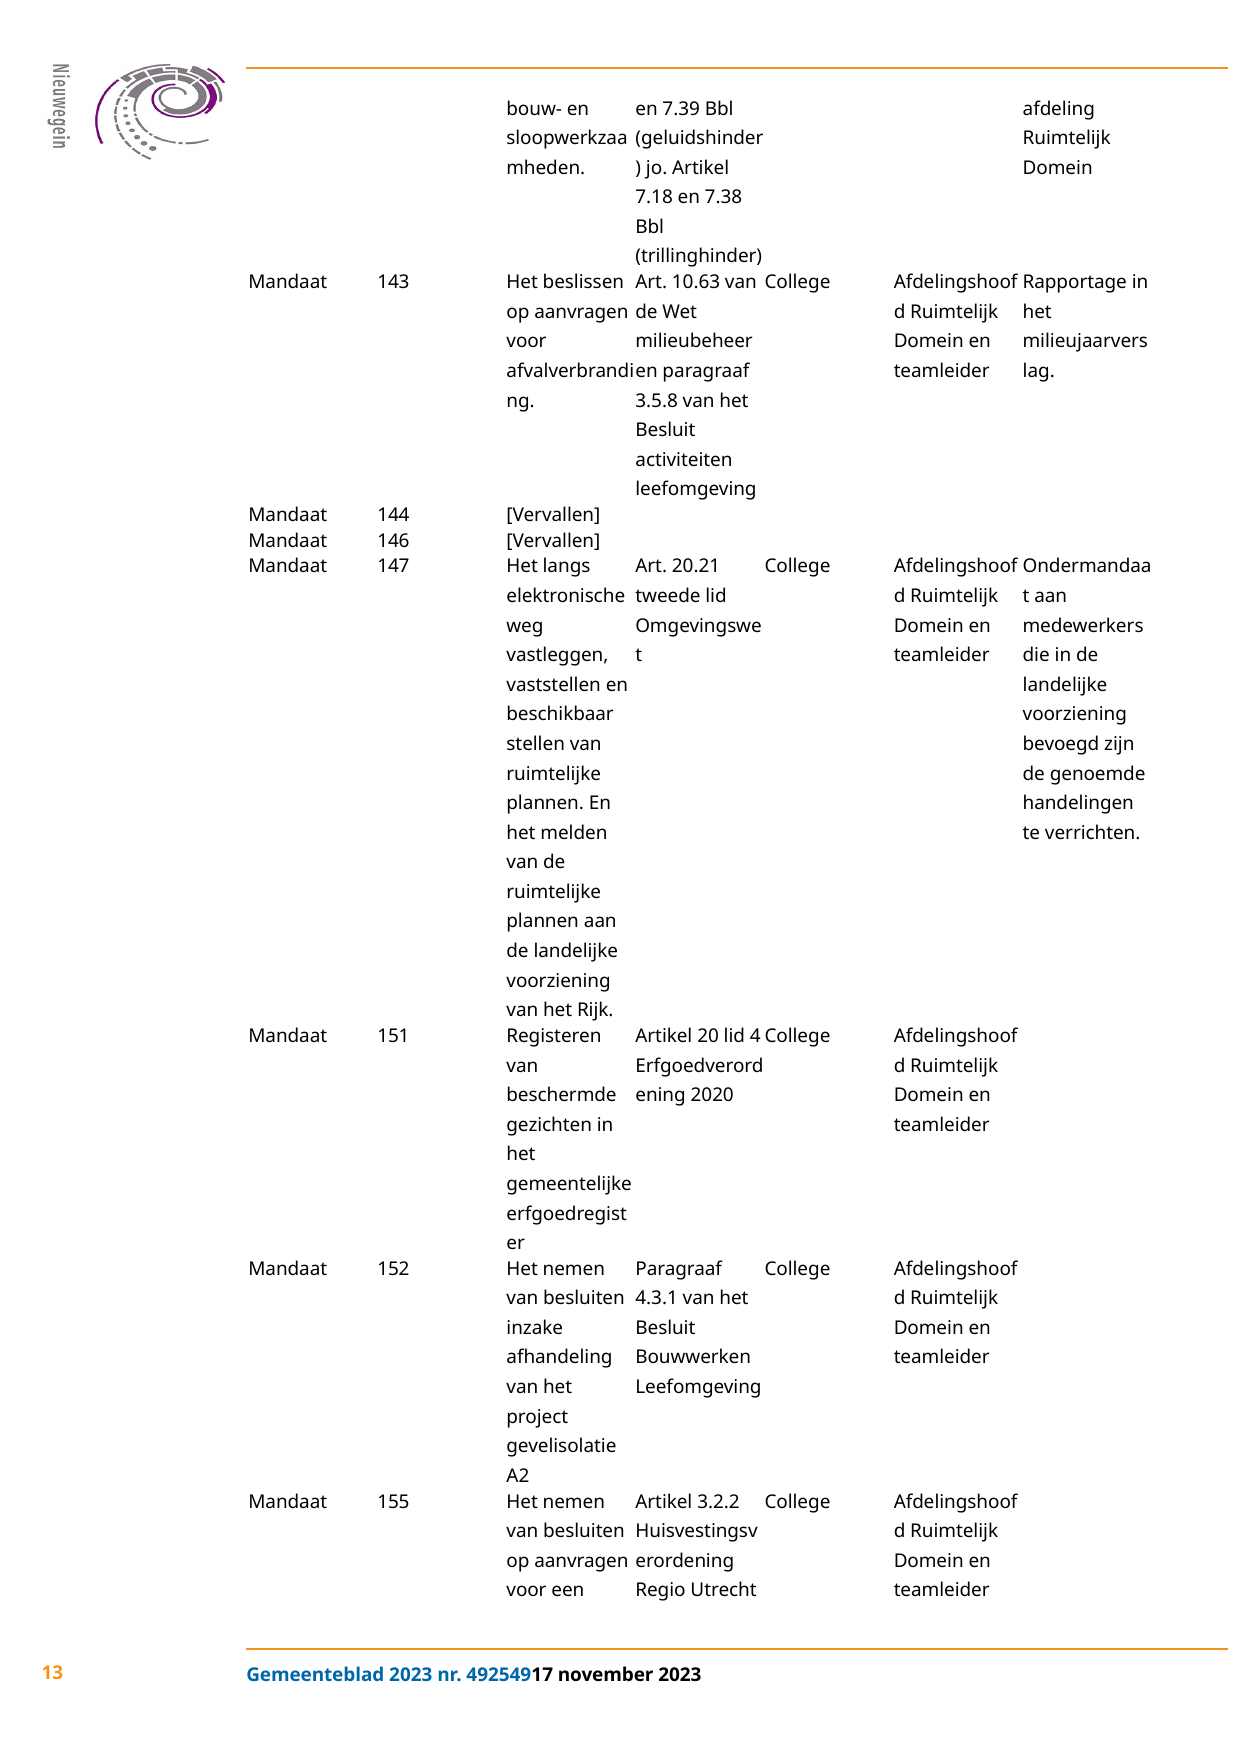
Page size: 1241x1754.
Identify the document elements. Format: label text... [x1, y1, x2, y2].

table_cell bouw- en sloopwerkzaamheden. [506, 95, 635, 268]
table_cell College [764, 1255, 893, 1488]
table_cell [1023, 527, 1152, 553]
table_cell Afdelingshoofd Ruimtelijk Domein en teamleider [894, 269, 1022, 501]
table_cell College [764, 553, 893, 1022]
table_cell Mandaat [248, 527, 377, 553]
table_cell 143 [377, 269, 506, 501]
table_cell [377, 95, 506, 268]
table_cell Afdelingshoofd Ruimtelijk Domein en teamleider [894, 553, 1022, 1022]
table_cell [635, 501, 764, 527]
table_cell Mandaat [248, 1488, 377, 1602]
table_cell [894, 95, 1022, 268]
table_cell [248, 95, 377, 268]
table_cell 155 [377, 1488, 506, 1602]
table_cell Het beslissen op aanvragen voor afvalverbranding. [506, 269, 635, 501]
table_cell Mandaat [248, 269, 377, 501]
table_cell Het langs elektronische weg vastleggen, vaststellen en beschikbaar stellen van ruimtelijke plannen. En het melden van de ruimtelijke plannen aan de landelijke voorziening van het Rijk. [506, 553, 635, 1022]
table_cell Afdelingshoofd Ruimtelijk Domein en teamleider [894, 1488, 1022, 1602]
table_cell Mandaat [248, 1022, 377, 1255]
table_cell Mandaat [248, 1255, 377, 1488]
table_cell Art. 20.21 tweede lid Omgevingswet [635, 553, 764, 1022]
table_cell [894, 527, 1022, 553]
table_cell Ondermandaat aan medewerkers die in de landelijke voorziening bevoegd zijn de genoemde handelingen te verrichten. [1023, 553, 1152, 1022]
table_cell College [764, 269, 893, 501]
table_cell [1023, 501, 1152, 527]
table_cell Afdelingshoofd Ruimtelijk Domein en teamleider [894, 1255, 1022, 1488]
table_cell [1023, 1488, 1152, 1602]
table_cell 151 [377, 1022, 506, 1255]
table_cell [1023, 1022, 1152, 1255]
table_cell [764, 527, 893, 553]
table_cell [Vervallen] [506, 527, 635, 553]
table_cell Rapportage in het milieujaarverslag. [1023, 269, 1152, 501]
table_cell Mandaat [248, 501, 377, 527]
table_cell [Vervallen] [506, 501, 635, 527]
table_cell Registeren van beschermde gezichten in het gemeentelijke erfgoedregister [506, 1022, 635, 1255]
table_cell [764, 95, 893, 268]
table_cell 144 [377, 501, 506, 527]
table_cell 146 [377, 527, 506, 553]
picture [41, 47, 231, 172]
table_cell [764, 501, 893, 527]
table_cell Mandaat [248, 553, 377, 1022]
table_cell Art. 10.63 van de Wet milieubeheer en paragraaf 3.5.8 van het Besluit activiteiten leefomgeving [635, 269, 764, 501]
table_cell [894, 501, 1022, 527]
table_cell afdeling Ruimtelijk Domein [1023, 95, 1152, 268]
table_cell College [764, 1488, 893, 1602]
table_cell Artikel 3.2.2 Huisvestingsverordening Regio Utrecht [635, 1488, 764, 1602]
table_cell College [764, 1022, 893, 1255]
table_cell Paragraaf 4.3.1 van het Besluit Bouwwerken Leefomgeving [635, 1255, 764, 1488]
table_cell Het nemen van besluiten inzake afhandeling van het project gevelisolatie A2 [506, 1255, 635, 1488]
table_cell Artikel 20 lid 4 Erfgoedverordening 2020 [635, 1022, 764, 1255]
table_cell 152 [377, 1255, 506, 1488]
table_cell [635, 527, 764, 553]
table_cell Afdelingshoofd Ruimtelijk Domein en teamleider [894, 1022, 1022, 1255]
table_cell Het nemen van besluiten op aanvragen voor een [506, 1488, 635, 1602]
table_cell [1023, 1255, 1152, 1488]
table_cell 147 [377, 553, 506, 1022]
table_cell en 7.39 Bbl (geluidshinder) jo. Artikel 7.18 en 7.38 Bbl (trillinghinder) [635, 95, 764, 268]
